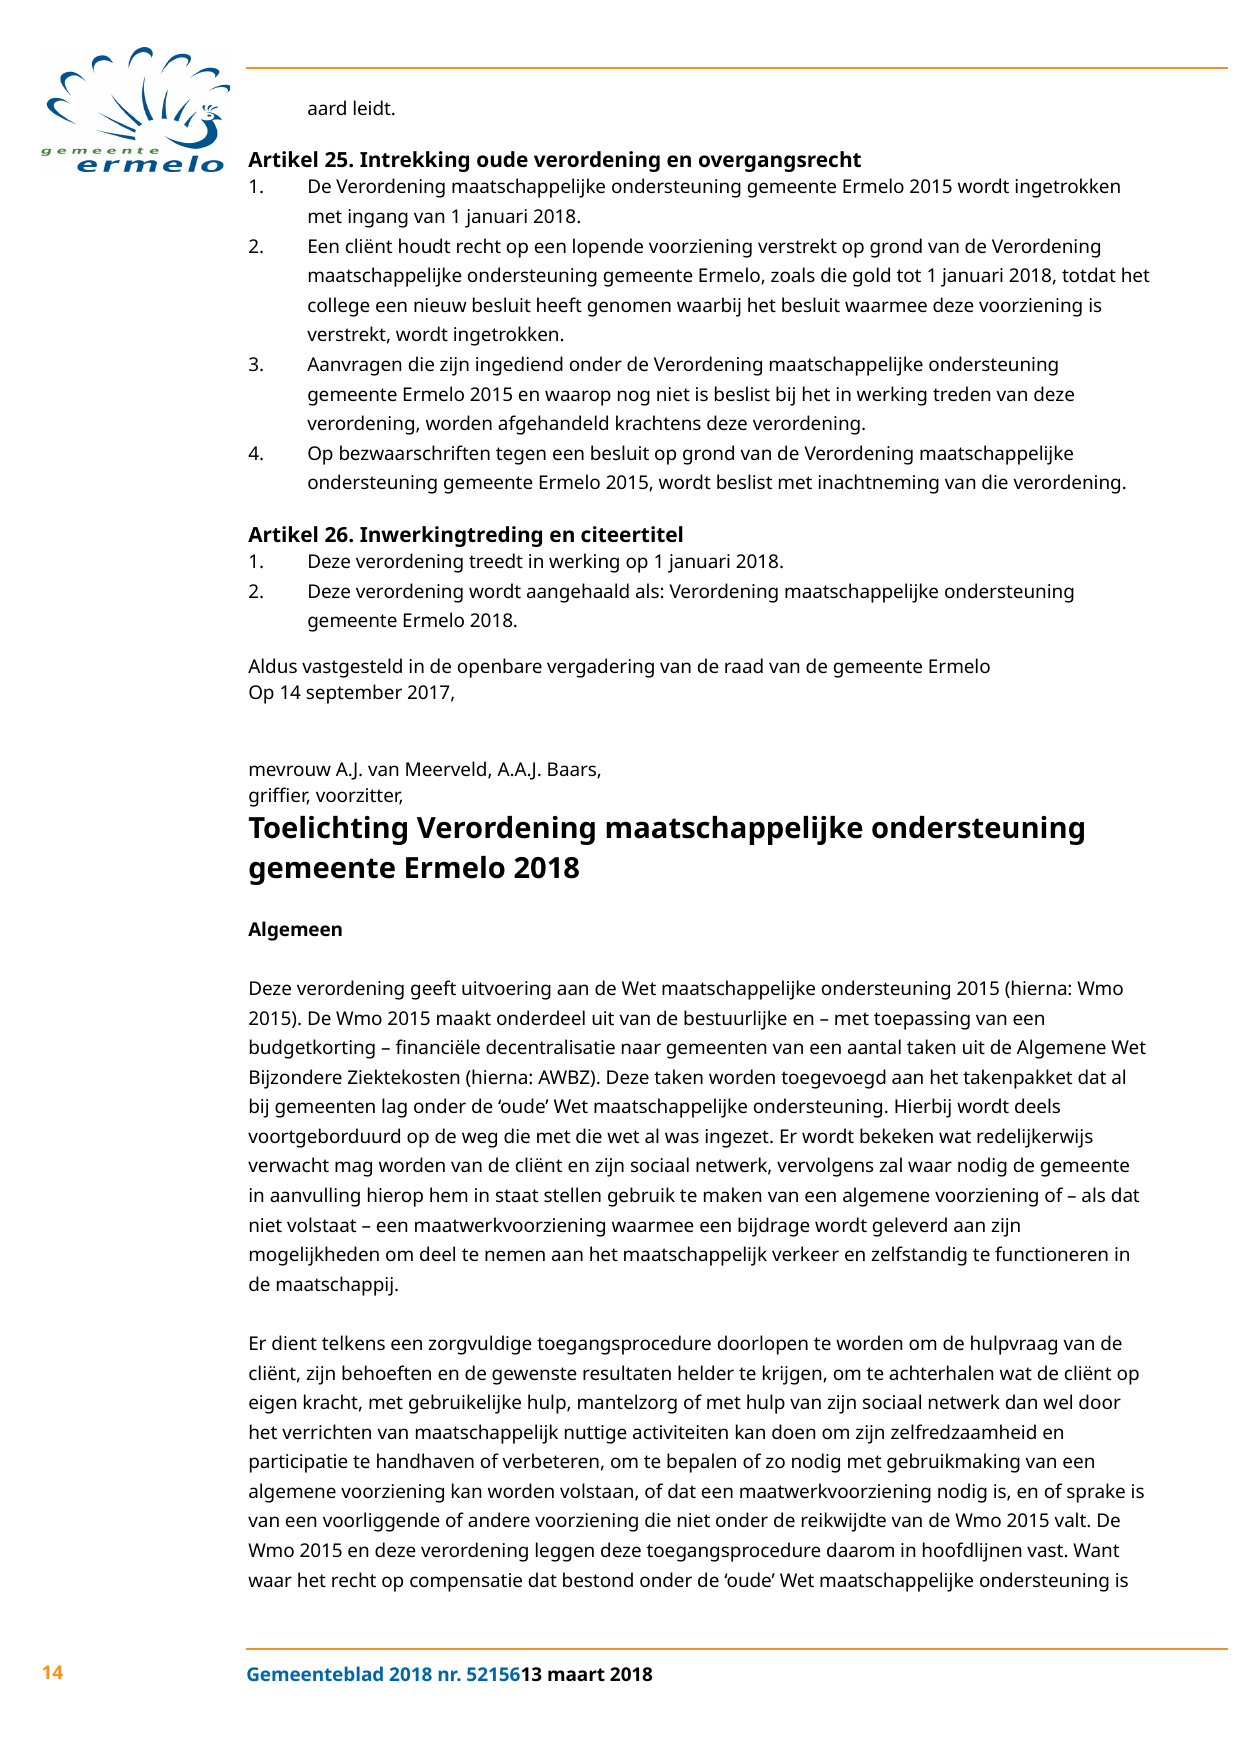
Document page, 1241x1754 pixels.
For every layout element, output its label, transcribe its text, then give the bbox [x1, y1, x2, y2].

list Deze verordening wordt aangehaald als: Verordening maatschappelijke ondersteuning gemeente Ermelo 2018. [248, 578, 1152, 633]
text Artikel 26. Inwerkingtreding en citeertitel [248, 520, 1152, 548]
text Algemeen [248, 916, 1152, 942]
picture [41, 47, 231, 172]
text mevrouw A.J. van Meerveld, A.A.J. Baars, [248, 756, 1152, 782]
list Op bezwaarschriften tegen een besluit op grond van de Verordening maatschappelijke ondersteuning gemeente Ermelo 2015, wordt beslist met inachtneming van die verordening. [248, 440, 1152, 495]
list Aanvragen die zijn ingediend onder de Verordening maatschappelijke ondersteuning gemeente Ermelo 2015 en waarop nog niet is beslist bij het in werking treden van deze verordening, worden afgehandeld krachtens deze verordening. [248, 351, 1152, 436]
text Aldus vastgesteld in de openbare vergadering van de raad van de gemeente Ermelo [248, 653, 1152, 679]
list Deze verordening treedt in werking op 1 januari 2018. [248, 548, 1152, 574]
list Een cliënt houdt recht op een lopende voorziening verstrekt op grond van de Verordening maatschappelijke ondersteuning gemeente Ermelo, zoals die gold tot 1 januari 2018, totdat het college een nieuw besluit heeft genomen waarbij het besluit waarmee deze voorziening is verstrekt, wordt ingetrokken. [248, 233, 1152, 347]
text Op 14 september 2017, [248, 679, 1152, 704]
list aard leidt. [248, 95, 1152, 121]
text griffier, voorzitter, [248, 782, 1152, 807]
list De Verordening maatschappelijke ondersteuning gemeente Ermelo 2015 wordt ingetrokken met ingang van 1 januari 2018. [248, 174, 1152, 229]
text Deze verordening geeft uitvoering aan de Wet maatschappelijke ondersteuning 2015 (hierna: Wmo 2015). De Wmo 2015 maakt onderdeel uit van de bestuurlijke en – met toepassing van een budgetkorting – financiële decentralisatie naar gemeenten van een aantal taken uit de Algemene Wet Bijzondere Ziektekosten (hierna: AWBZ). Deze taken worden toegevoegd aan het takenpakket dat al bij gemeenten lag onder de ‘oude’ Wet maatschappelijke ondersteuning. Hierbij wordt deels voortgeborduurd op de weg die met die wet al was ingezet. Er wordt bekeken wat redelijkerwijs verwacht mag worden van de cliënt en zijn sociaal netwerk, vervolgens zal waar nodig de gemeente in aanvulling hierop hem in staat stellen gebruik te maken van een algemene voorziening of – als dat niet volstaat – een maatwerkvoorziening waarmee een bijdrage wordt geleverd aan zijn mogelijkheden om deel te nemen aan het maatschappelijk verkeer en zelfstandig te functioneren in de maatschappij. [248, 975, 1152, 1297]
text Toelichting Verordening maatschappelijke ondersteuning gemeente Ermelo 2018 [248, 807, 1152, 887]
text Er dient telkens een zorgvuldige toegangsprocedure doorlopen te worden om de hulpvraag van de cliënt, zijn behoeften en de gewenste resultaten helder te krijgen, om te achterhalen wat de cliënt op eigen kracht, met gebruikelijke hulp, mantelzorg of met hulp van zijn sociaal netwerk dan wel door het verrichten van maatschappelijk nuttige activiteiten kan doen om zijn zelfredzaamheid en participatie te handhaven of verbeteren, om te bepalen of zo nodig met gebruikmaking van een algemene voorziening kan worden volstaan, of dat een maatwerkvoorziening nodig is, en of sprake is van een voorliggende of andere voorziening die niet onder de reikwijdte van de Wmo 2015 valt. De Wmo 2015 en deze verordening leggen deze toegangsprocedure daarom in hoofdlijnen vast. Want waar het recht op compensatie dat bestond onder de ‘oude’ Wet maatschappelijke ondersteuning is [248, 1330, 1152, 1593]
text Artikel 25. Intrekking oude verordening en overgangsrecht [248, 145, 1152, 174]
